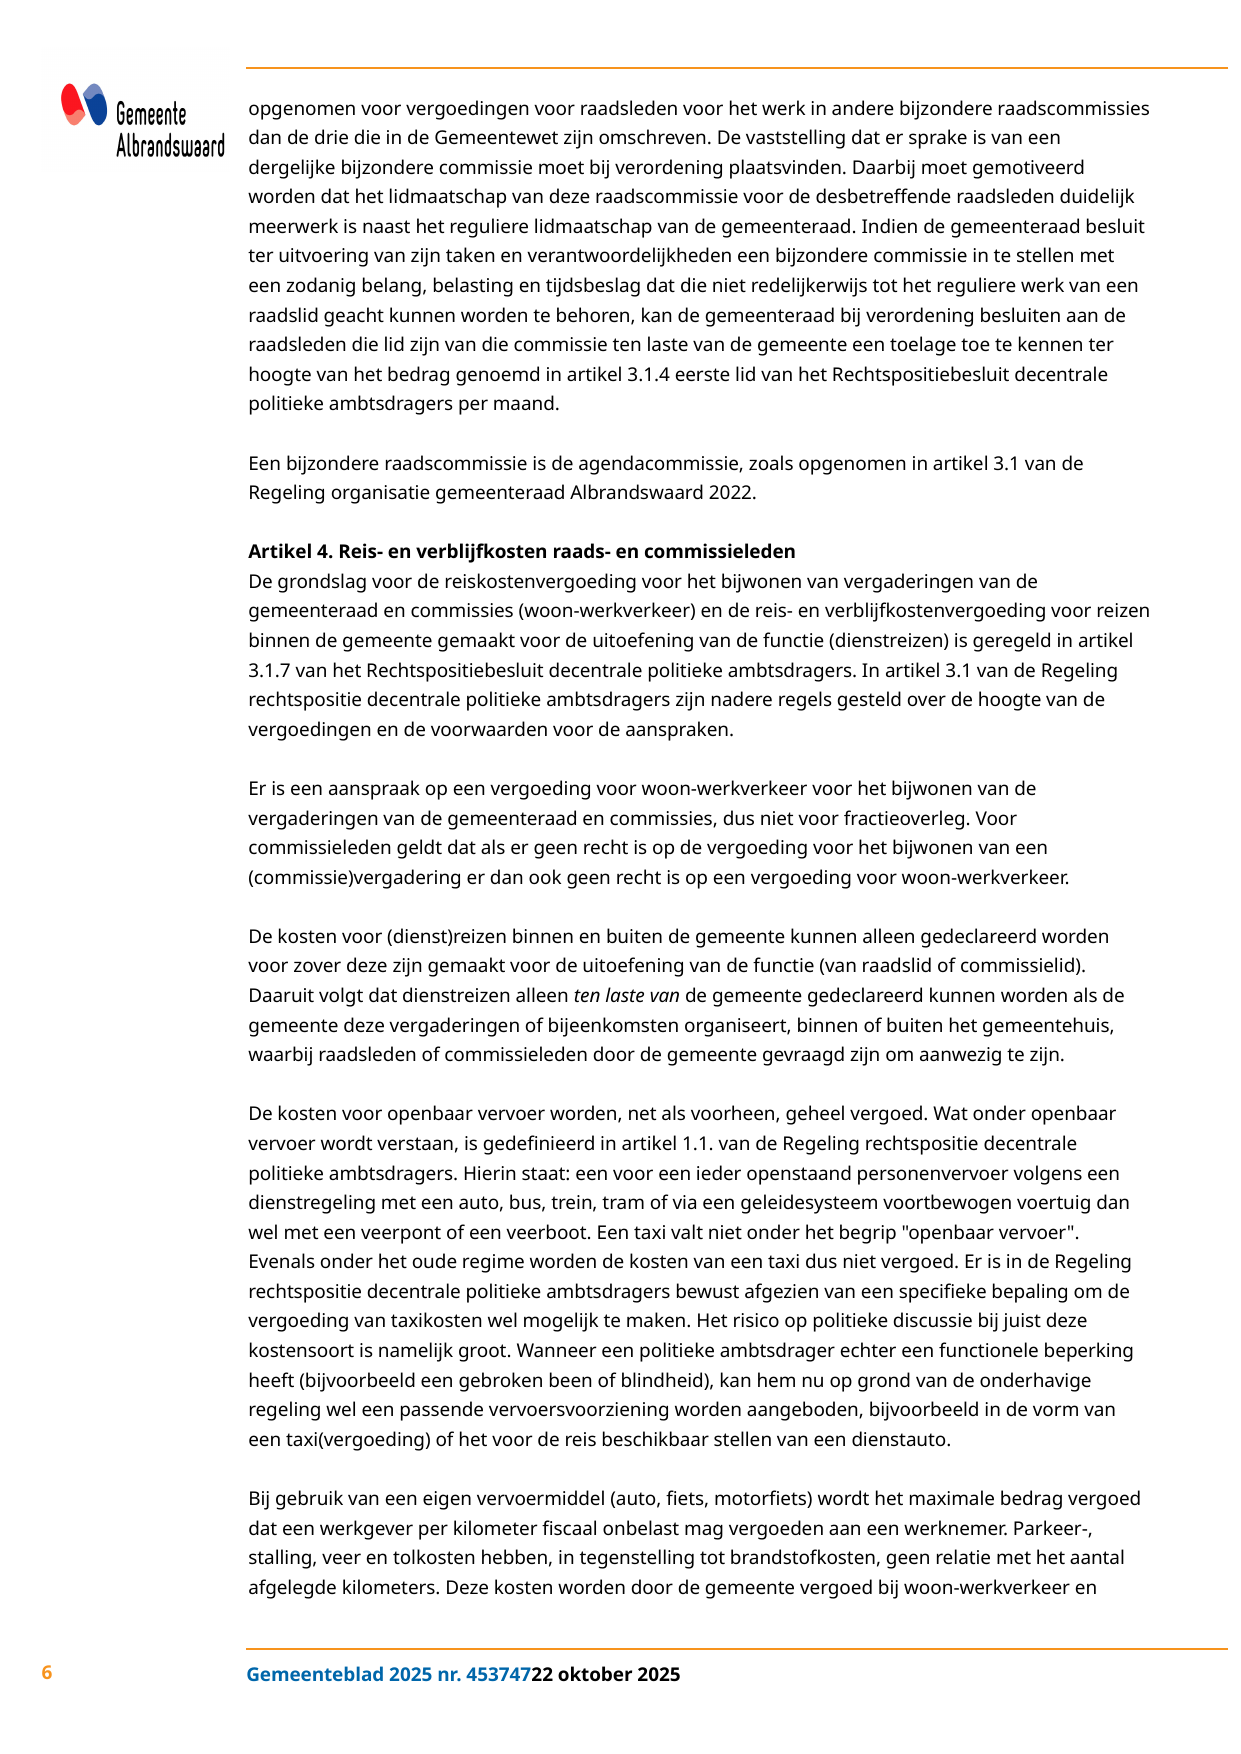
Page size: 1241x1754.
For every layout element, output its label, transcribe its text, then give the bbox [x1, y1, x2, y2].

text De grondslag voor de reiskostenvergoeding voor het bijwonen van vergaderingen van de gemeenteraad en commissies (woon-werkverkeer) en de reis- en verblijfkostenvergoeding voor reizen binnen de gemeente gemaakt voor de uitoefening van de functie (dienstreizen) is geregeld in artikel 3.1.7 van het Rechtspositiebesluit decentrale politieke ambtsdragers. In artikel 3.1 van de Regeling rechtspositie decentrale politieke ambtsdragers zijn nadere regels gesteld over de hoogte van de vergoedingen en de voorwaarden voor de aanspraken. [248, 568, 1152, 742]
text Artikel 4. Reis- en verblijfkosten raads- en commissieleden [248, 538, 1152, 564]
text De kosten voor openbaar vervoer worden, net als voorheen, geheel vergoed. Wat onder openbaar vervoer wordt verstaan, is gedefinieerd in artikel 1.1. van de Regeling rechtspositie decentrale politieke ambtsdragers. Hierin staat: een voor een ieder openstaand personenvervoer volgens een dienstregeling met een auto, bus, trein, tram of via een geleidesysteem voortbewogen voertuig dan wel met een veerpont of een veerboot. Een taxi valt niet onder het begrip "openbaar vervoer". Evenals onder het oude regime worden de kosten van een taxi dus niet vergoed. Er is in de Regeling rechtspositie decentrale politieke ambtsdragers bewust afgezien van een specifieke bepaling om de vergoeding van taxikosten wel mogelijk te maken. Het risico op politieke discussie bij juist deze kostensoort is namelijk groot. Wanneer een politieke ambtsdrager echter een functionele beperking heeft (bijvoorbeeld een gebroken been of blindheid), kan hem nu op grond van de onderhavige regeling wel een passende vervoersvoorziening worden aangeboden, bijvoorbeeld in de vorm van een taxi(vergoeding) of het voor de reis beschikbaar stellen van een dienstauto. [248, 1101, 1152, 1452]
text De kosten voor (dienst)reizen binnen en buiten de gemeente kunnen alleen gedeclareerd worden voor zover deze zijn gemaakt voor de uitoefening van de functie (van raadslid of commissielid). Daaruit volgt dat dienstreizen alleen ten laste van de gemeente gedeclareerd kunnen worden als de gemeente deze vergaderingen of bijeenkomsten organiseert, binnen of buiten het gemeentehuis, waarbij raadsleden of commissieleden door de gemeente gevraagd zijn om aanwezig te zijn. [248, 923, 1152, 1067]
picture [41, 47, 231, 172]
text Er is een aanspraak op een vergoeding voor woon-werkverkeer voor het bijwonen van de vergaderingen van de gemeenteraad en commissies, dus niet voor fractieoverleg. Voor commissieleden geldt dat als er geen recht is op de vergoeding voor het bijwonen van een (commissie)vergadering er dan ook geen recht is op een vergoeding voor woon-werkverkeer. [248, 775, 1152, 890]
text Bij gebruik van een eigen vervoermiddel (auto, fiets, motorfiets) wordt het maximale bedrag vergoed dat een werkgever per kilometer fiscaal onbelast mag vergoeden aan een werknemer. Parkeer-, stalling, veer­ en tolkosten hebben, in tegenstelling tot brandstofkosten, geen relatie met het aantal afgelegde kilometers. Deze kosten worden door de gemeente vergoed bij woon-werkverkeer en [248, 1485, 1152, 1600]
text Een bijzondere raadscommissie is de agendacommissie, zoals opgenomen in artikel 3.1 van de Regeling organisatie gemeenteraad Albrandswaard 2022. [248, 450, 1152, 505]
text opgenomen voor vergoedingen voor raadsleden voor het werk in andere bijzondere raadscommissies dan de drie die in de Gemeentewet zijn omschreven. De vaststelling dat er sprake is van een dergelijke bijzondere commissie moet bij verordening plaatsvinden. Daarbij moet gemotiveerd worden dat het lidmaatschap van deze raadscommissie voor de desbetreffende raadsleden duidelijk meerwerk is naast het reguliere lidmaatschap van de gemeenteraad. Indien de gemeenteraad besluit ter uitvoering van zijn taken en verantwoordelijkheden een bijzondere commissie in te stellen met een zodanig belang, belasting en tijdsbeslag dat die niet redelijkerwijs tot het reguliere werk van een raadslid geacht kunnen worden te behoren, kan de gemeenteraad bij verordening besluiten aan de raadsleden die lid zijn van die commissie ten laste van de gemeente een toelage toe te kennen ter hoogte van het bedrag genoemd in artikel 3.1.4 eerste lid van het Rechtspositiebesluit decentrale politieke ambtsdragers per maand. [248, 95, 1152, 416]
